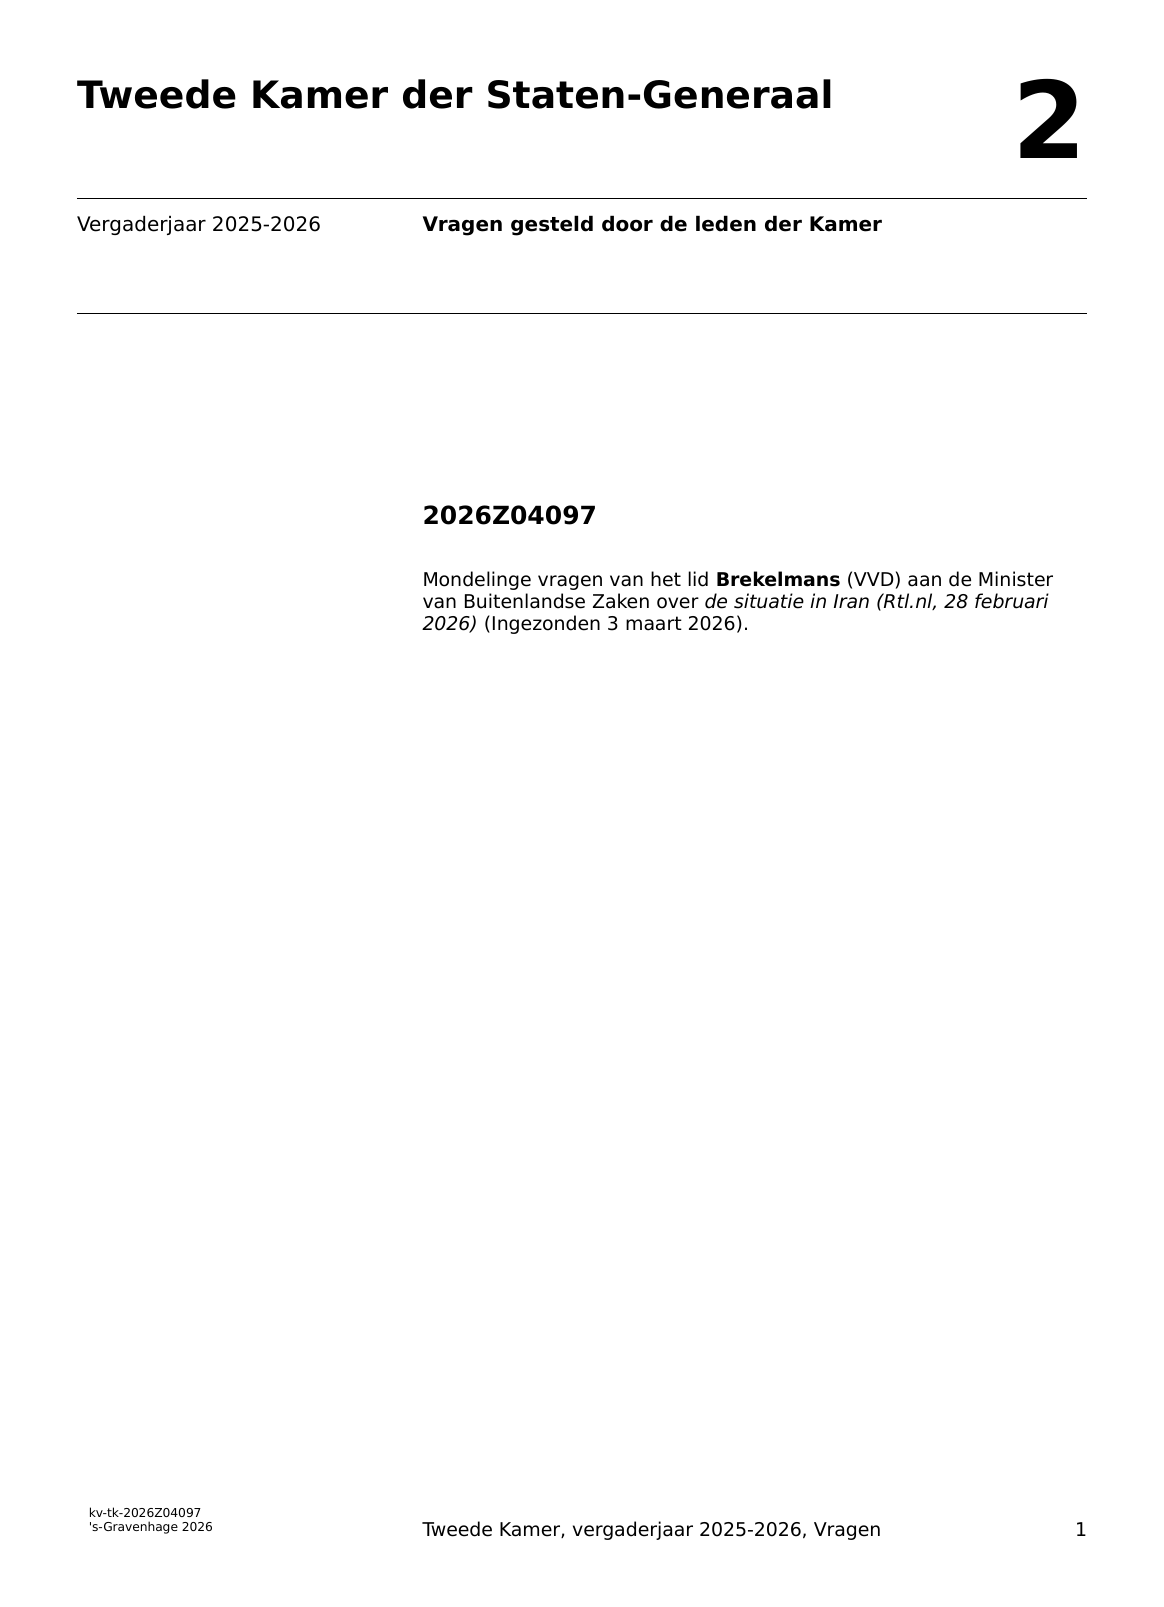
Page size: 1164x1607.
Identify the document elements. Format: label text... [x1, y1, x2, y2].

text 's-Gravenhage 2026 [88, 1520, 323, 1534]
table_cell Vergaderjaar 2025-2026 [77, 199, 422, 313]
text 2026Z04097 [422, 501, 1087, 531]
table_header 2 [886, 59, 1087, 198]
table_header Tweede Kamer der Staten-Generaal [77, 59, 886, 198]
text kv-tk-2026Z04097 [88, 1506, 323, 1520]
text Mondelinge vragen van het lid Brekelmans (VVD) aan de Minister van Buitenlandse Zaken over de situatie in Iran (Rtl.nl, 28 februari 2026) (Ingezonden 3 maart 2026). [422, 569, 1087, 635]
table_cell Vragen gesteld door de leden der Kamer [422, 199, 1087, 313]
